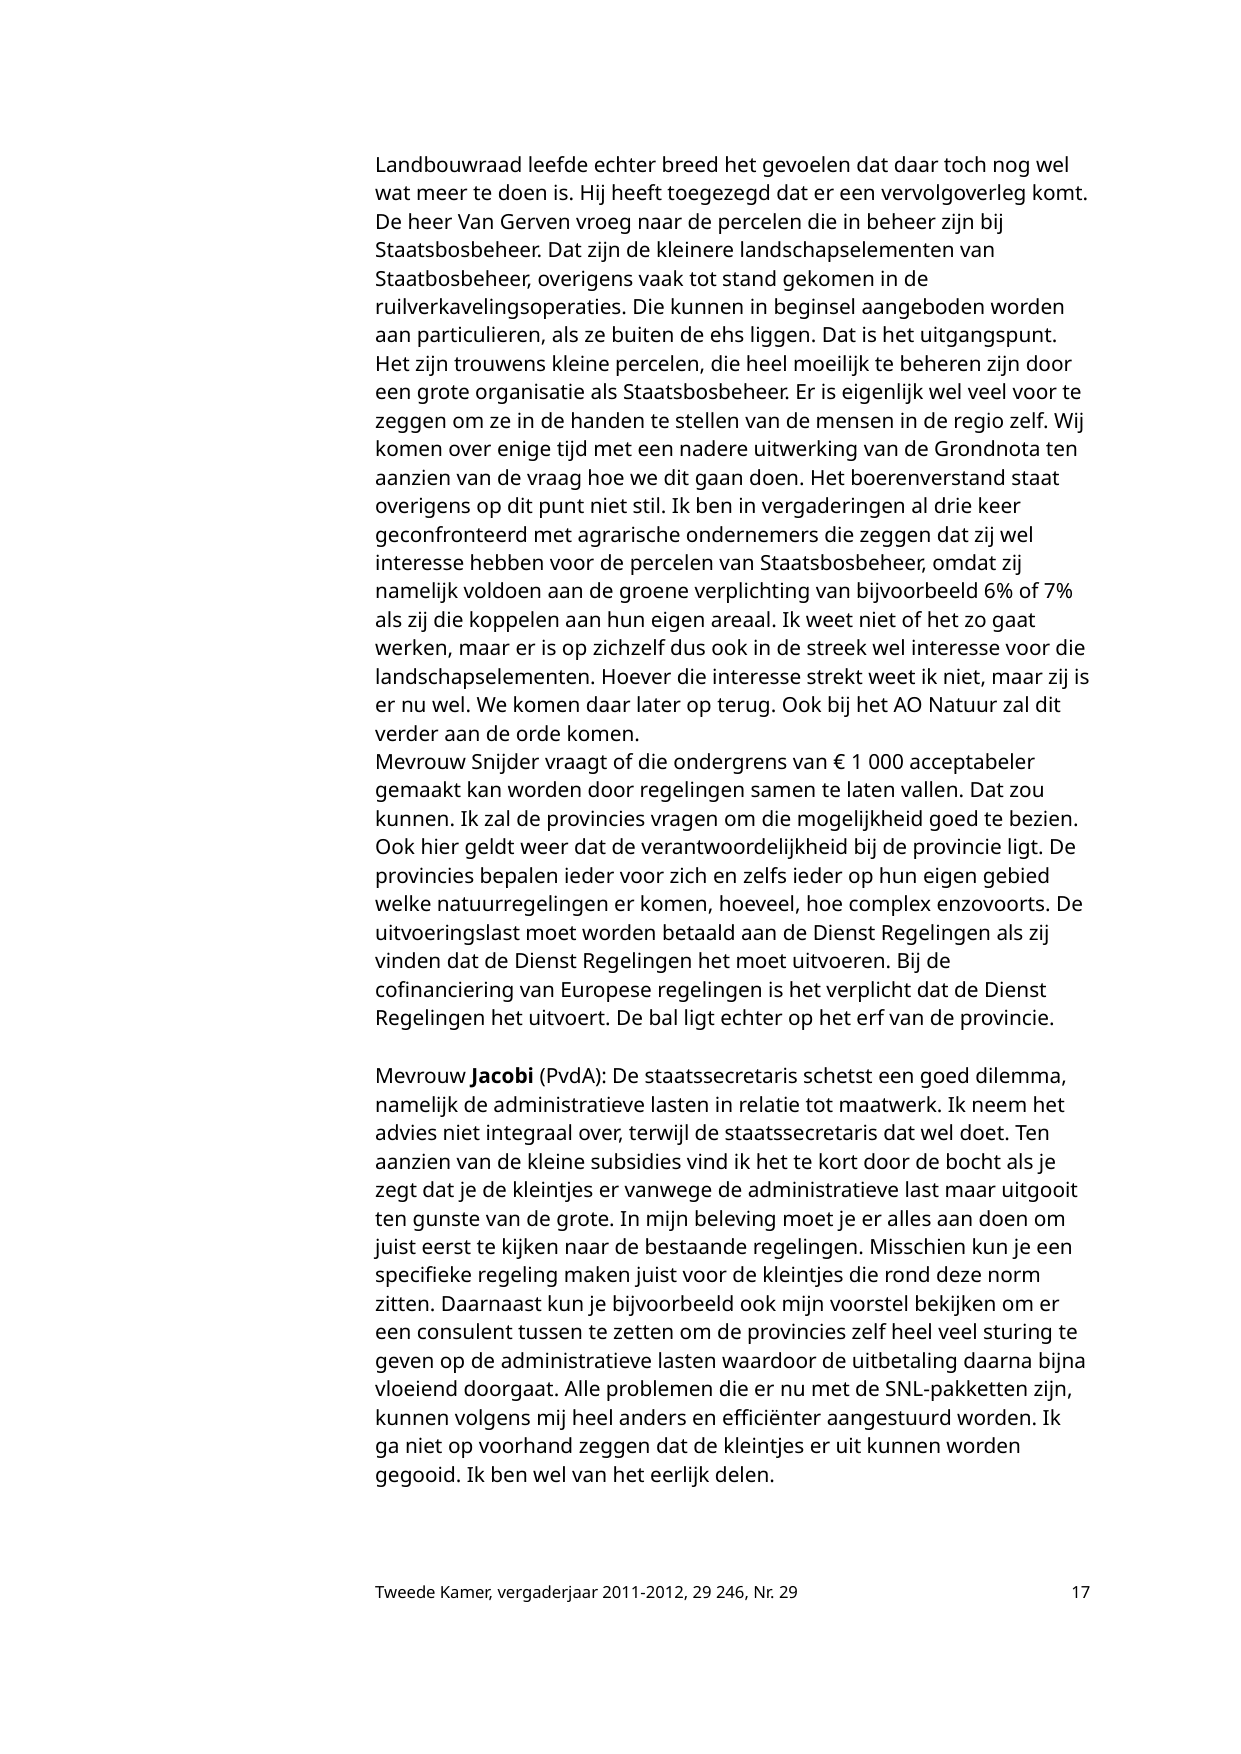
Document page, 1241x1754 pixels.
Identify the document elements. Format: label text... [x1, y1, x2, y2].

text Mevrouw Snijder vraagt of die ondergrens van € 1 000 acceptabeler gemaakt kan worden door regelingen samen te laten vallen. Dat zou kunnen. Ik zal de provincies vragen om die mogelijkheid goed te bezien. Ook hier geldt weer dat de verantwoordelijkheid bij de provincie ligt. De provincies bepalen ieder voor zich en zelfs ieder op hun eigen gebied welke natuurregelingen er komen, hoeveel, hoe complex enzovoorts. De uitvoeringslast moet worden betaald aan de Dienst Regelingen als zij vinden dat de Dienst Regelingen het moet uitvoeren. Bij de cofinanciering van Europese regelingen is het verplicht dat de Dienst Regelingen het uitvoert. De bal ligt echter op het erf van de provincie. [375, 747, 1090, 1032]
text Landbouwraad leefde echter breed het gevoelen dat daar toch nog wel wat meer te doen is. Hij heeft toegezegd dat er een vervolgoverleg komt. [375, 150, 1090, 207]
text Mevrouw Jacobi (PvdA): De staatssecretaris schetst een goed dilemma, namelijk de administratieve lasten in relatie tot maatwerk. Ik neem het advies niet integraal over, terwijl de staatssecretaris dat wel doet. Ten aanzien van de kleine subsidies vind ik het te kort door de bocht als je zegt dat je de kleintjes er vanwege de administratieve last maar uitgooit ten gunste van de grote. In mijn beleving moet je er alles aan doen om juist eerst te kijken naar de bestaande regelingen. Misschien kun je een specifieke regeling maken juist voor de kleintjes die rond deze norm zitten. Daarnaast kun je bijvoorbeeld ook mijn voorstel bekijken om er een consulent tussen te zetten om de provincies zelf heel veel sturing te geven op de administratieve lasten waardoor de uitbetaling daarna bijna vloeiend doorgaat. Alle problemen die er nu met de SNL-pakketten zijn, kunnen volgens mij heel anders en efficiënter aangestuurd worden. Ik ga niet op voorhand zeggen dat de kleintjes er uit kunnen worden gegooid. Ik ben wel van het eerlijk delen. [375, 1062, 1090, 1488]
text De heer Van Gerven vroeg naar de percelen die in beheer zijn bij Staatsbosbeheer. Dat zijn de kleinere landschapselementen van Staatbosbeheer, overigens vaak tot stand gekomen in de ruilverkavelingsoperaties. Die kunnen in beginsel aangeboden worden aan particulieren, als ze buiten de ehs liggen. Dat is het uitgangspunt. Het zijn trouwens kleine percelen, die heel moeilijk te beheren zijn door een grote organisatie als Staatsbosbeheer. Er is eigenlijk wel veel voor te zeggen om ze in de handen te stellen van de mensen in de regio zelf. Wij komen over enige tijd met een nadere uitwerking van de Grondnota ten aanzien van de vraag hoe we dit gaan doen. Het boerenverstand staat overigens op dit punt niet stil. Ik ben in vergaderingen al drie keer geconfronteerd met agrarische ondernemers die zeggen dat zij wel interesse hebben voor de percelen van Staatsbosbeheer, omdat zij namelijk voldoen aan de groene verplichting van bijvoorbeeld 6% of 7% als zij die koppelen aan hun eigen areaal. Ik weet niet of het zo gaat werken, maar er is op zichzelf dus ook in de streek wel interesse voor die landschapselementen. Hoever die interesse strekt weet ik niet, maar zij is er nu wel. We komen daar later op terug. Ook bij het AO Natuur zal dit verder aan de orde komen. [375, 207, 1090, 747]
